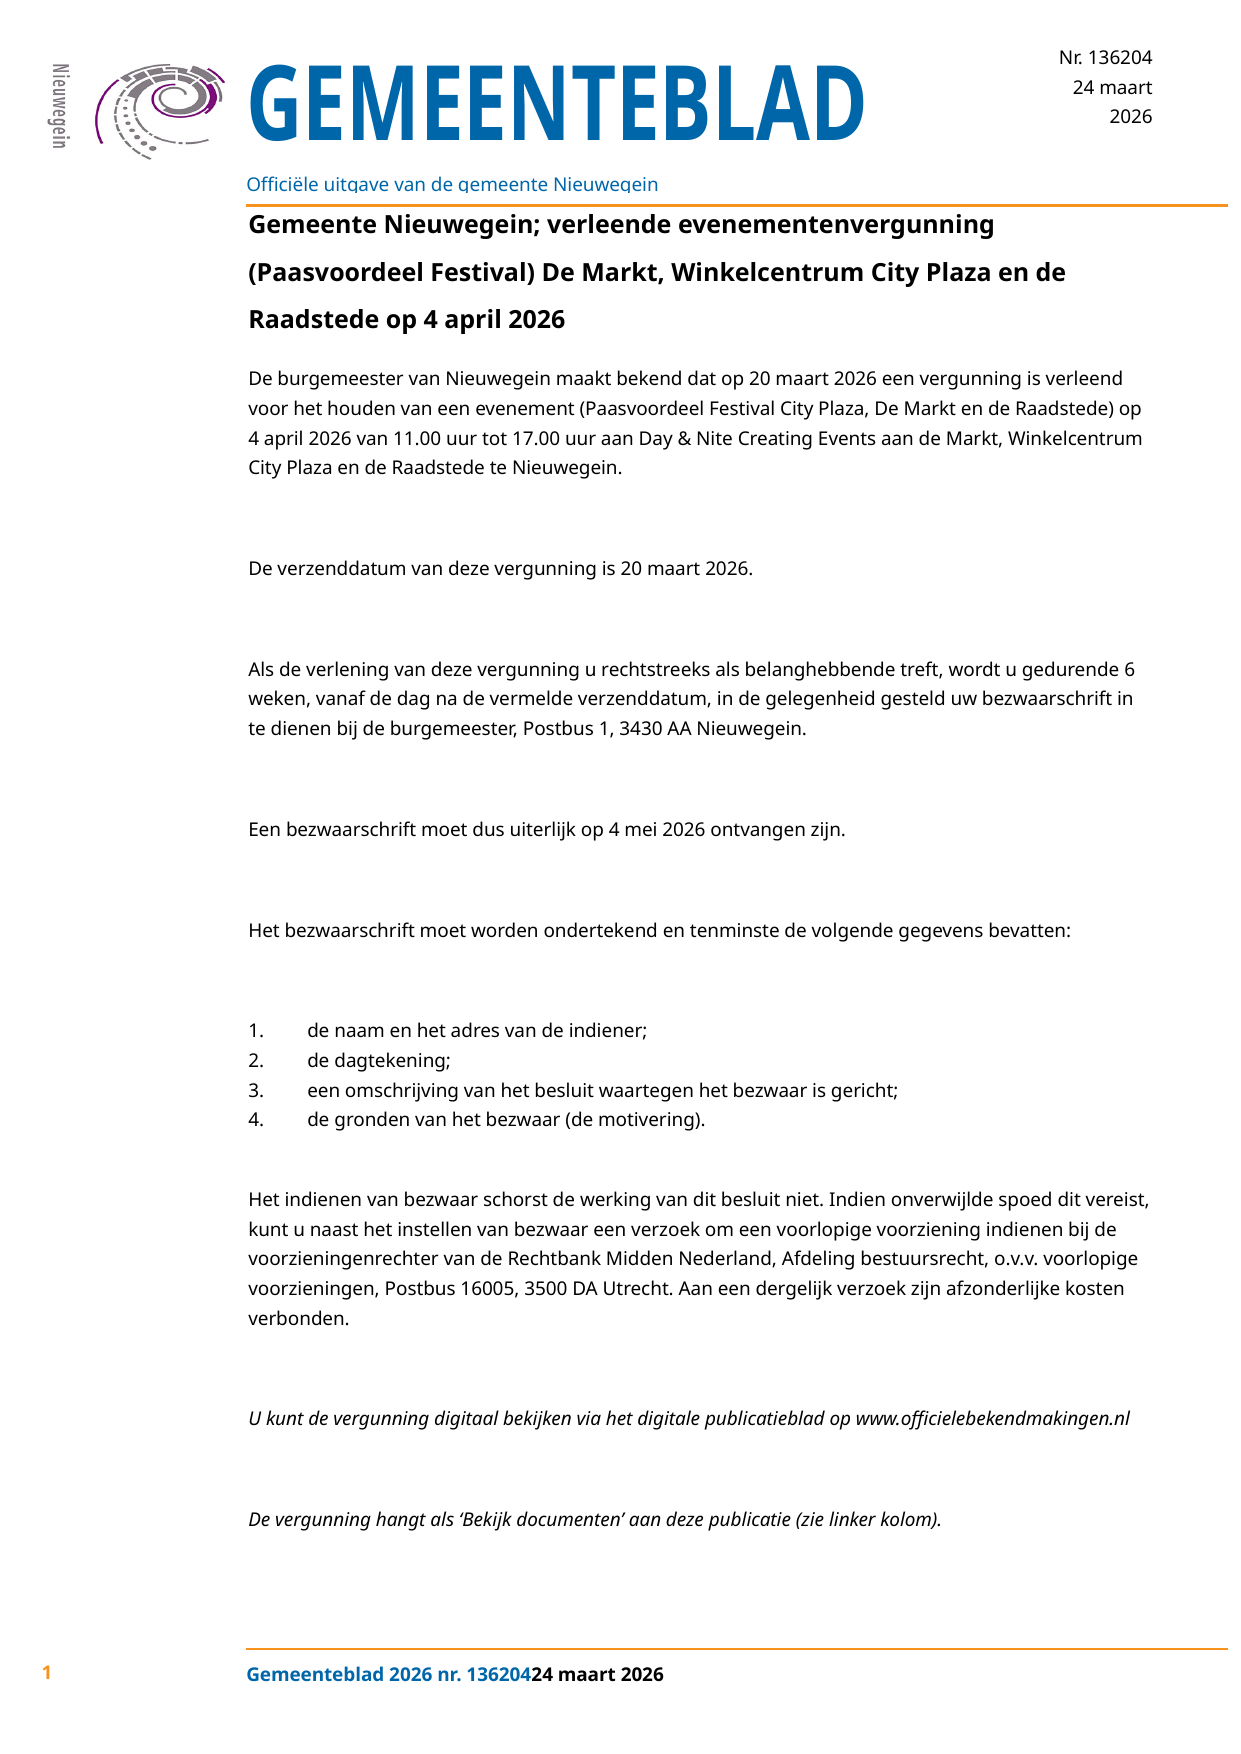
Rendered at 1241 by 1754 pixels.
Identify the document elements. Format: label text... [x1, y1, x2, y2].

list de dagtekening; [248, 1047, 1152, 1073]
text Gemeente Nieuwegein; verleende evenementenvergunning (Paasvoordeel Festival) De Markt, Winkelcentrum City Plaza en de Raadstede op 4 april 2026 [248, 207, 1152, 336]
text De vergunning hangt als ‘Bekijk documenten’ aan deze publicatie (zie linker kolom). [248, 1506, 1152, 1532]
text Het indienen van bezwaar schorst de werking van dit besluit niet. Indien onverwijlde spoed dit vereist, kunt u naast het instellen van bezwaar een verzoek om een voorlopige voorziening indienen bij de voorzieningenrechter van de Rechtbank Midden Nederland, Afdeling bestuursrecht, o.v.v. voorlopige voorzieningen, Postbus 16005, 3500 DA Utrecht. Aan een dergelijk verzoek zijn afzonderlijke kosten verbonden. [248, 1186, 1152, 1330]
text Het bezwaarschrift moet worden ondertekend en tenminste de volgende gegevens bevatten: [248, 917, 1152, 942]
text U kunt de vergunning digitaal bekijken via het digitale publicatieblad op www.officielebekendmakingen.nl [248, 1406, 1152, 1431]
picture [41, 47, 231, 172]
list de gronden van het bezwaar (de motivering). [248, 1106, 1152, 1132]
text Een bezwaarschrift moet dus uiterlijk op 4 mei 2026 ontvangen zijn. [248, 816, 1152, 842]
text De verzenddatum van deze vergunning is 20 maart 2026. [248, 555, 1152, 581]
list een omschrijving van het besluit waartegen het bezwaar is gericht; [248, 1077, 1152, 1102]
list de naam en het adres van de indiener; [248, 1018, 1152, 1043]
text Als de verlening van deze vergunning u rechtstreeks als belanghebbende treft, wordt u gedurende 6 weken, vanaf de dag na de vermelde verzenddatum, in de gelegenheid gesteld uw bezwaarschrift in te dienen bij de burgemeester, Postbus 1, 3430 AA Nieuwegein. [248, 656, 1152, 741]
text De burgemeester van Nieuwegein maakt bekend dat op 20 maart 2026 een vergunning is verleend voor het houden van een evenement (Paasvoordeel Festival City Plaza, De Markt en de Raadstede) op 4 april 2026 van 11.00 uur tot 17.00 uur aan Day & Nite Creating Events aan de Markt, Winkelcentrum City Plaza en de Raadstede te Nieuwegein. [248, 366, 1152, 480]
